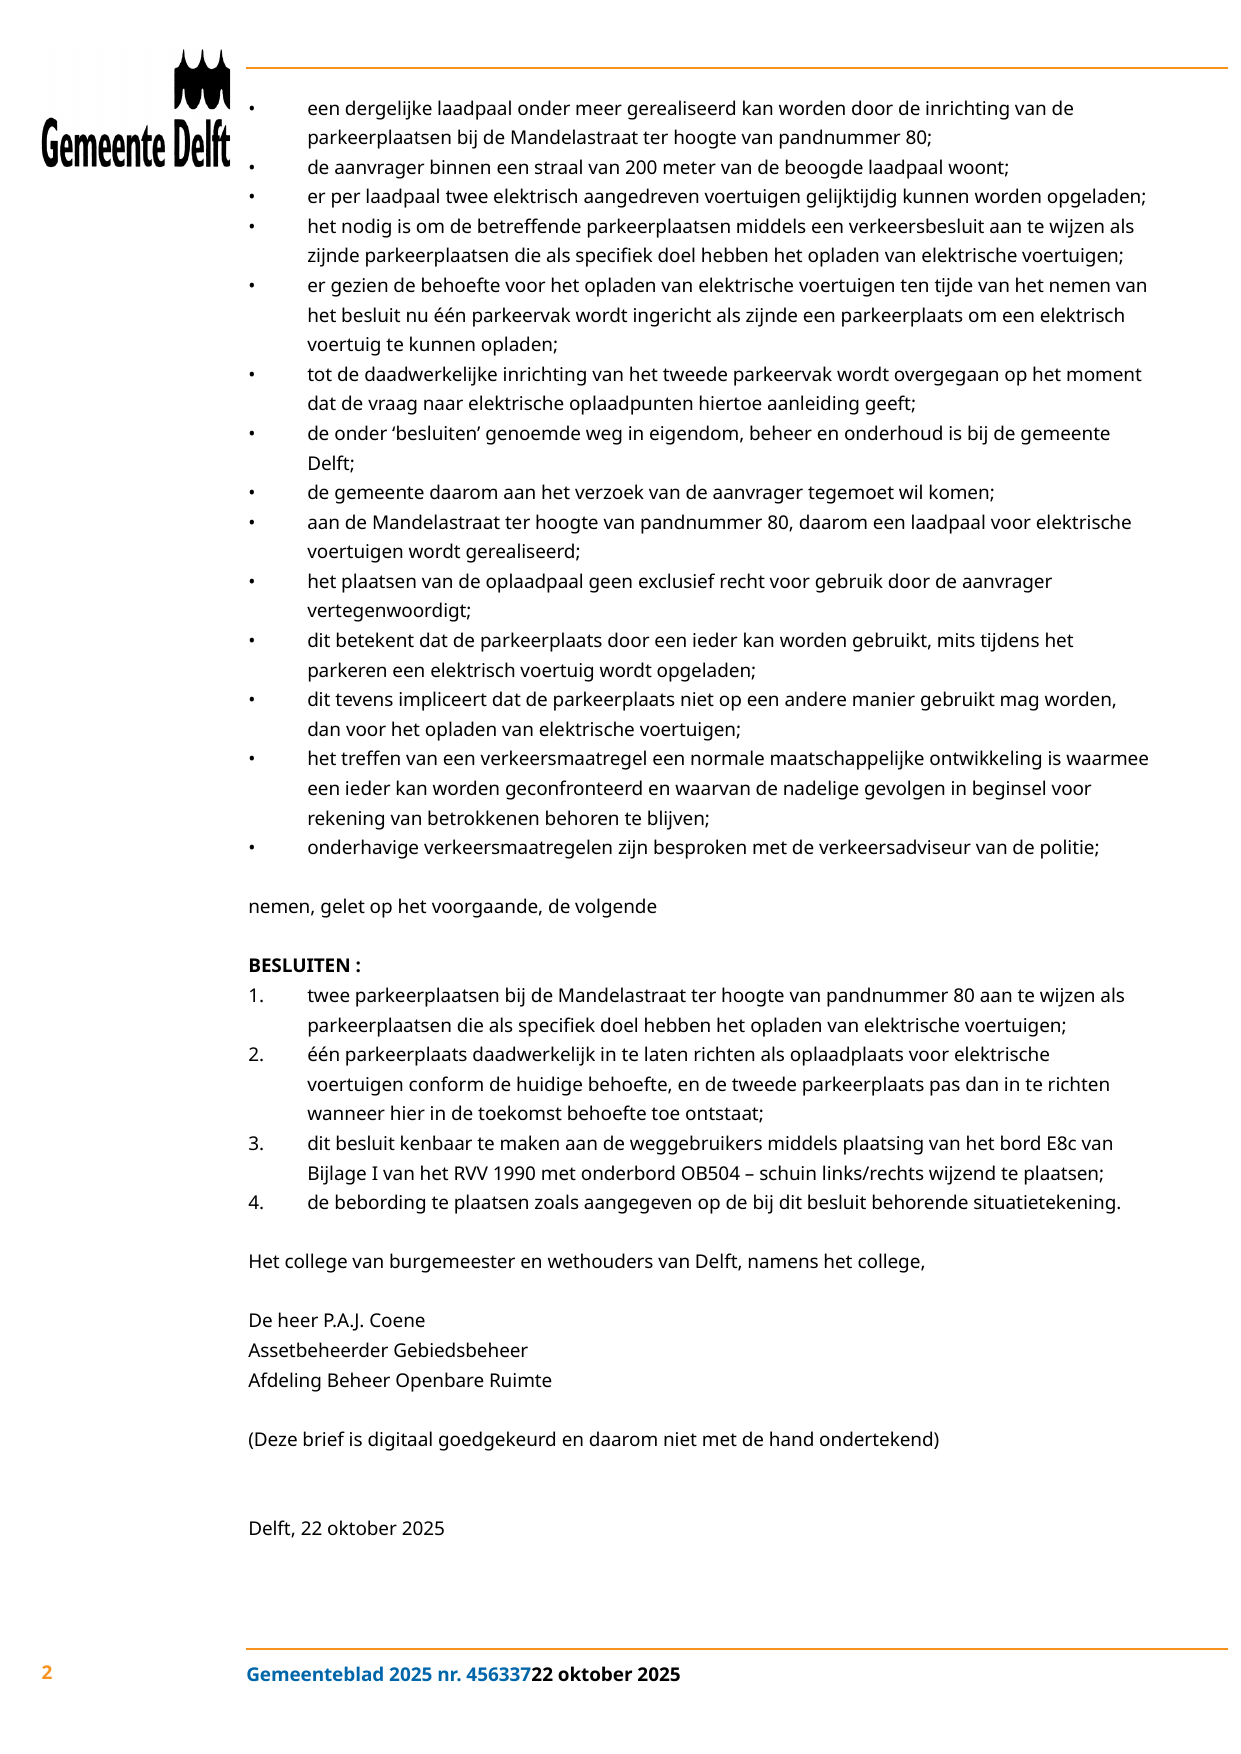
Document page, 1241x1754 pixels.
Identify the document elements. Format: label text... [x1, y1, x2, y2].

list twee parkeerplaatsen bij de Mandelastraat ter hoogte van pandnummer 80 aan te wijzen als parkeerplaatsen die als specifiek doel hebben het opladen van elektrische voertuigen; [248, 982, 1152, 1038]
list de gemeente daarom aan het verzoek van de aanvrager tegemoet wil komen; [248, 479, 1152, 505]
text nemen, gelet op het voorgaande, de volgende [248, 893, 1152, 919]
list het treffen van een verkeersmaatregel een normale maatschappelijke ontwikkeling is waarmee een ieder kan worden geconfronteerd en waarvan de nadelige gevolgen in beginsel voor rekening van betrokkenen behoren te blijven; [248, 746, 1152, 831]
text De heer P.A.J. Coene [248, 1308, 1152, 1333]
list onderhavige verkeersmaatregelen zijn besproken met de verkeersadviseur van de politie; [248, 834, 1152, 860]
list tot de daadwerkelijke inrichting van het tweede parkeervak wordt overgegaan op het moment dat de vraag naar elektrische oplaadpunten hiertoe aanleiding geeft; [248, 361, 1152, 416]
list de aanvrager binnen een straal van 200 meter van de beoogde laadpaal woont; [248, 154, 1152, 180]
list de onder ‘besluiten’ genoemde weg in eigendom, beheer en onderhoud is bij de gemeente Delft; [248, 420, 1152, 476]
list één parkeerplaats daadwerkelijk in te laten richten als oplaadplaats voor elektrische voertuigen conform de huidige behoefte, en de tweede parkeerplaats pas dan in te richten wanneer hier in de toekomst behoefte toe ontstaat; [248, 1041, 1152, 1126]
text Assetbeheerder Gebiedsbeheer [248, 1337, 1152, 1363]
list er per laadpaal twee elektrisch aangedreven voertuigen gelijktijdig kunnen worden opgeladen; [248, 183, 1152, 209]
text BESLUITEN : [248, 953, 1152, 978]
list dit tevens impliceert dat de parkeerplaats niet op een andere manier gebruikt mag worden, dan voor het opladen van elektrische voertuigen; [248, 686, 1152, 742]
list dit betekent dat de parkeerplaats door een ieder kan worden gebruikt, mits tijdens het parkeren een elektrisch voertuig wordt opgeladen; [248, 627, 1152, 683]
list er gezien de behoefte voor het opladen van elektrische voertuigen ten tijde van het nemen van het besluit nu één parkeervak wordt ingericht als zijnde een parkeerplaats om een elektrisch voertuig te kunnen opladen; [248, 272, 1152, 357]
list een dergelijke laadpaal onder meer gerealiseerd kan worden door de inrichting van de parkeerplaatsen bij de Mandelastraat ter hoogte van pandnummer 80; [248, 95, 1152, 150]
text Delft, 22 oktober 2025 [248, 1515, 1152, 1541]
text (Deze brief is digitaal goedgekeurd en daarom niet met de hand ondertekend) [248, 1426, 1152, 1452]
list de bebording te plaatsen zoals aangegeven op de bij dit besluit behorende situatietekening. [248, 1189, 1152, 1215]
list het nodig is om de betreffende parkeerplaatsen middels een verkeersbesluit aan te wijzen als zijnde parkeerplaatsen die als specifiek doel hebben het opladen van elektrische voertuigen; [248, 213, 1152, 268]
picture [41, 47, 231, 172]
text Afdeling Beheer Openbare Ruimte [248, 1367, 1152, 1393]
list dit besluit kenbaar te maken aan de weggebruikers middels plaatsing van het bord E8c van Bijlage I van het RVV 1990 met onderbord OB504 – schuin links/rechts wijzend te plaatsen; [248, 1130, 1152, 1186]
list aan de Mandelastraat ter hoogte van pandnummer 80, daarom een laadpaal voor elektrische voertuigen wordt gerealiseerd; [248, 509, 1152, 564]
list het plaatsen van de oplaadpaal geen exclusief recht voor gebruik door de aanvrager vertegenwoordigt; [248, 568, 1152, 623]
text Het college van burgemeester en wethouders van Delft, namens het college, [248, 1248, 1152, 1274]
